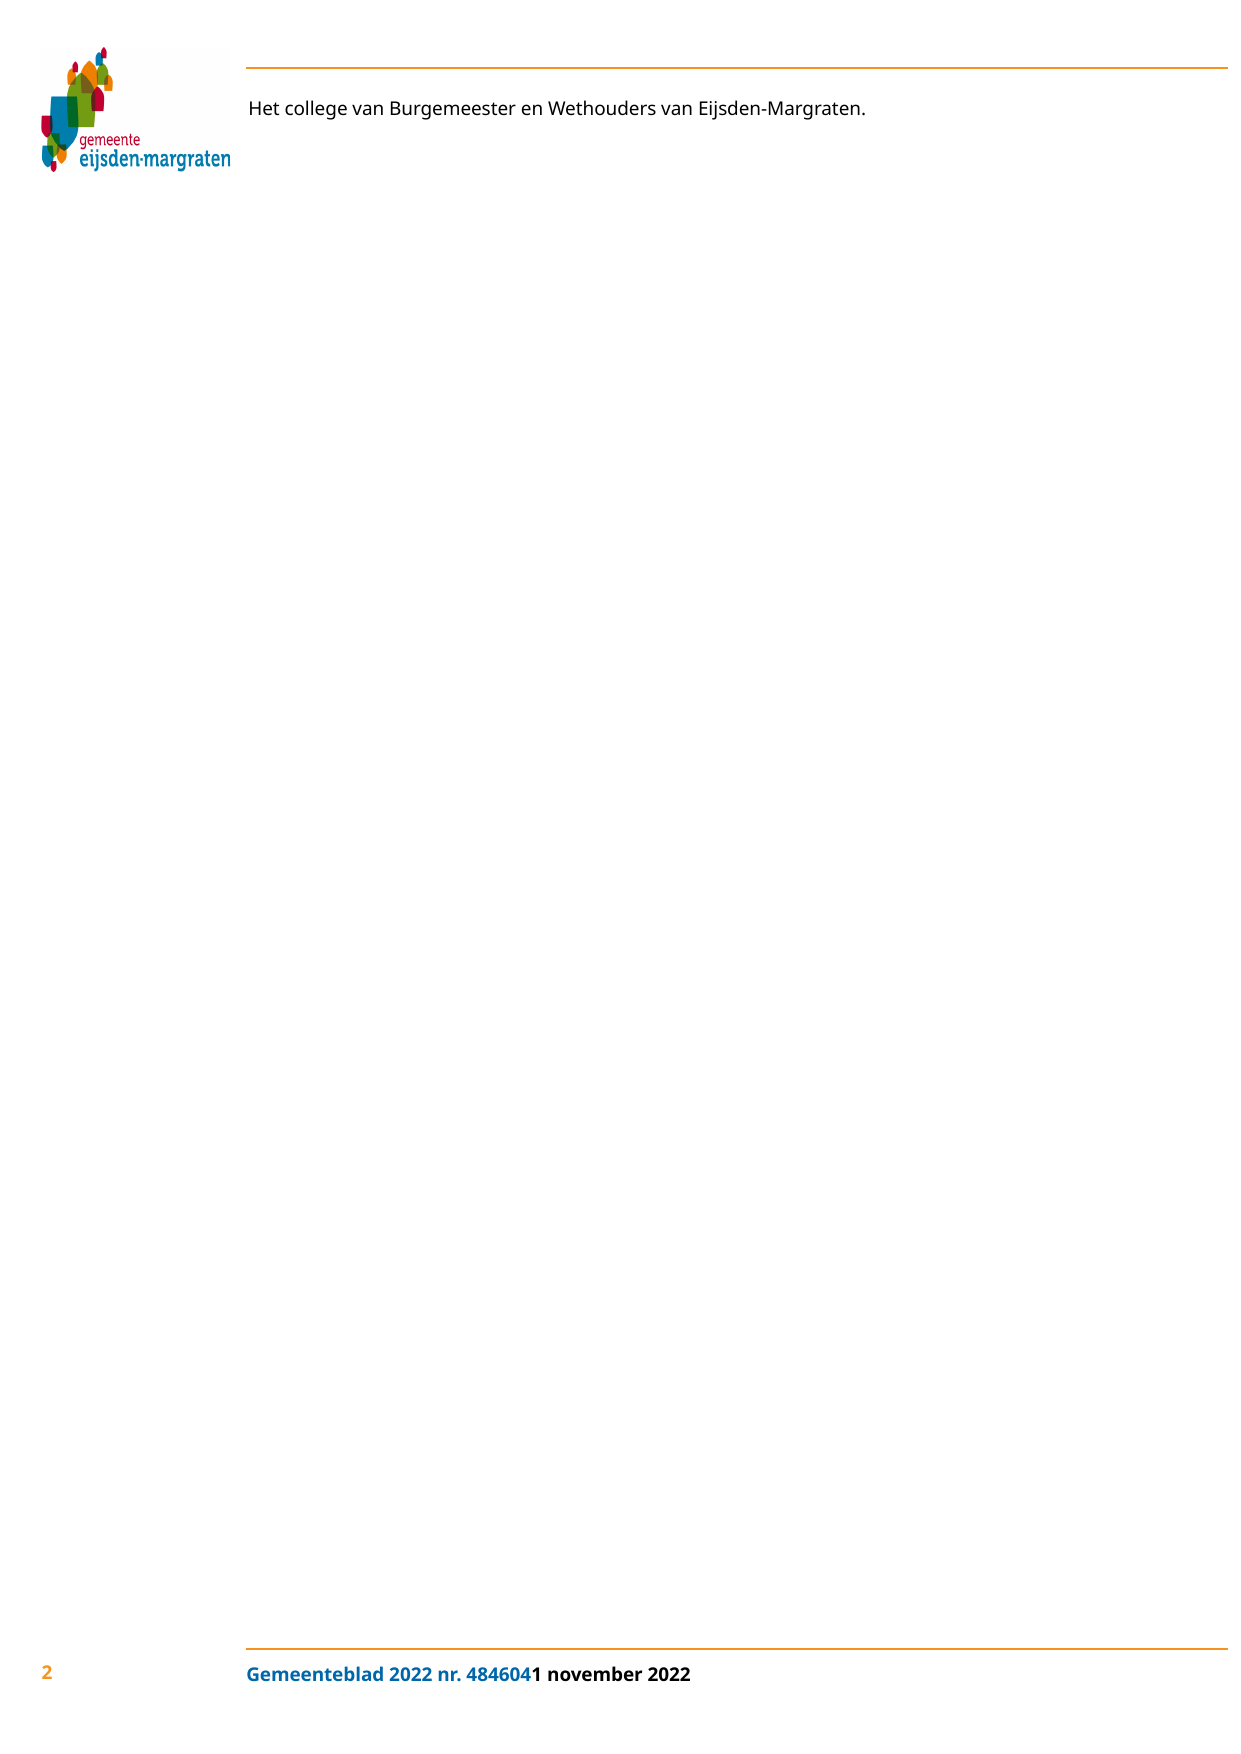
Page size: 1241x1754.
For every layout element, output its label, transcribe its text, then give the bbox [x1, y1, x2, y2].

picture [41, 47, 231, 172]
text Het college van Burgemeester en Wethouders van Eijsden-Margraten. [248, 95, 1152, 121]
